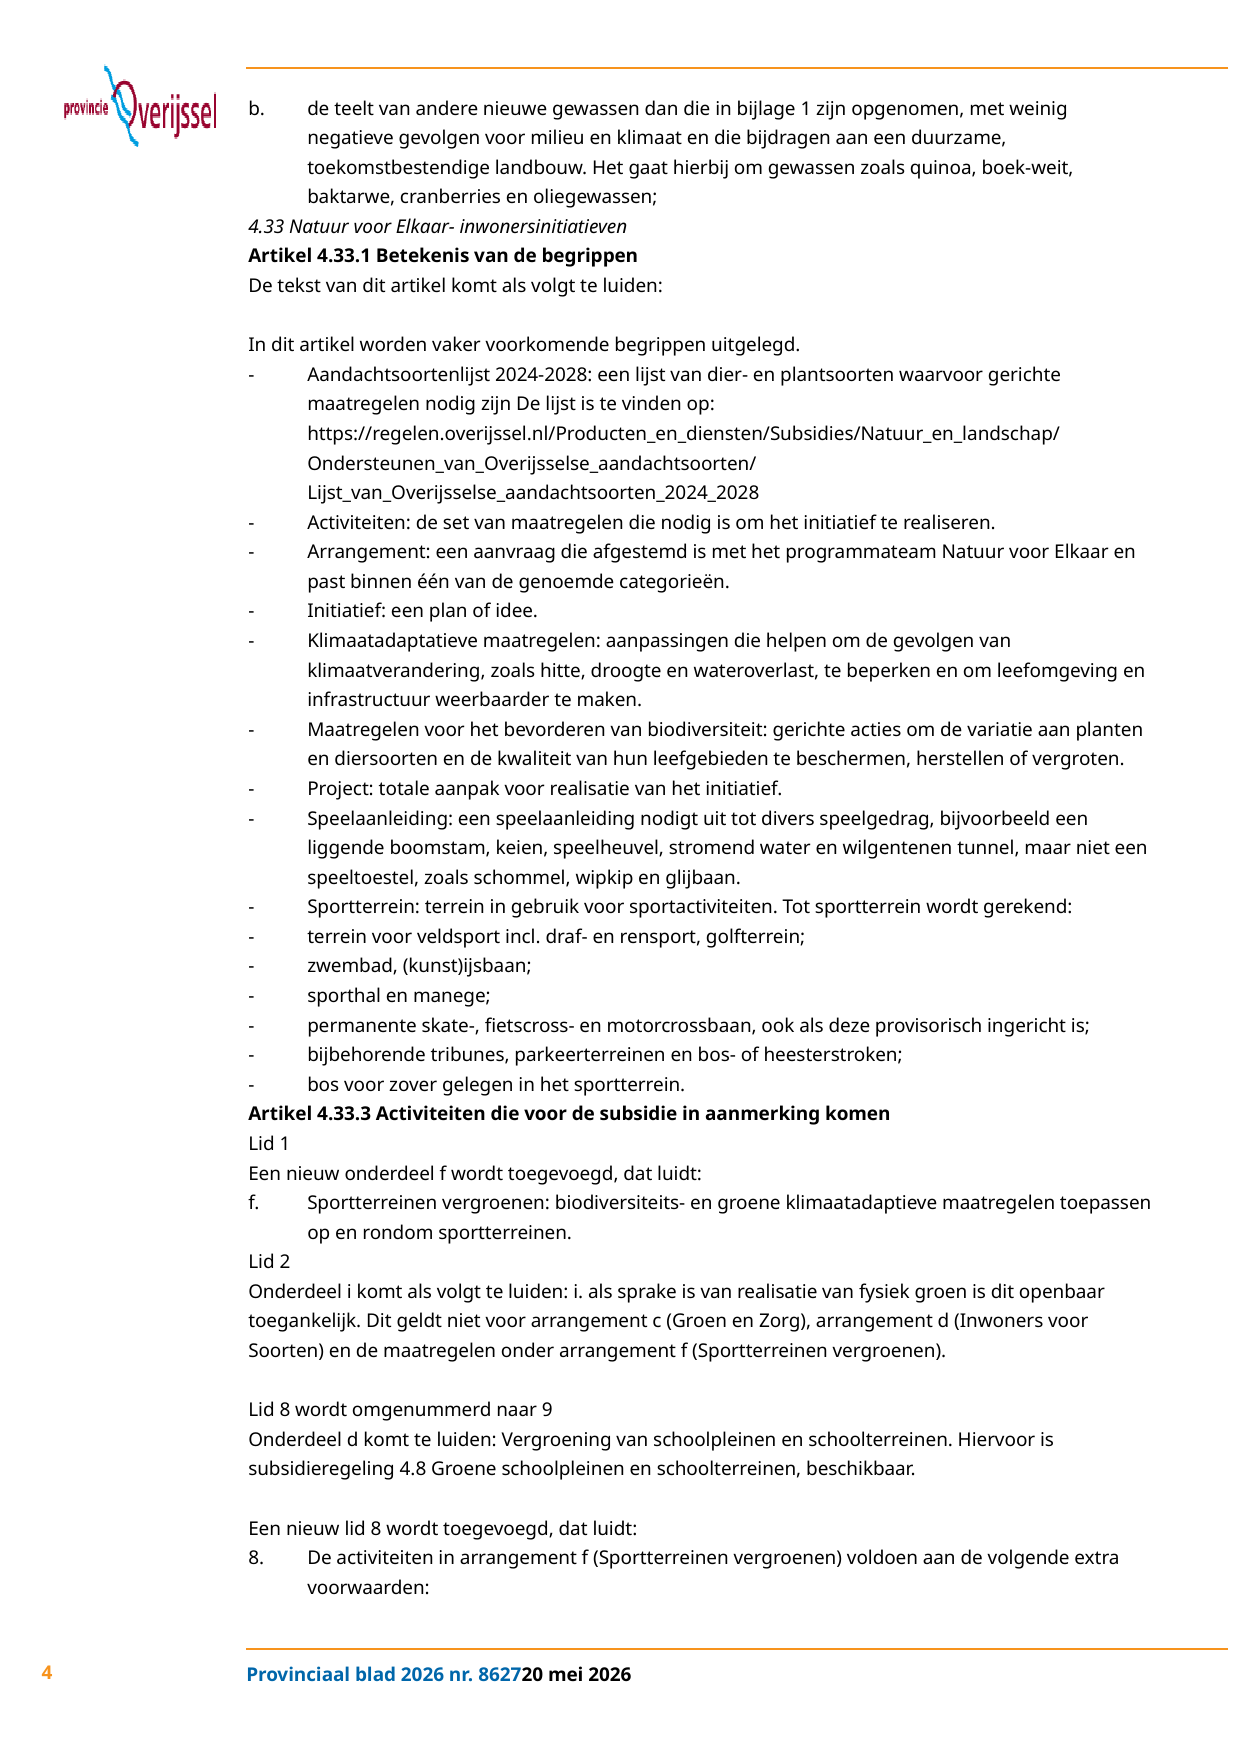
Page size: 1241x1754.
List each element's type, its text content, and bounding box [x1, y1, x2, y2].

list bos voor zover gelegen in het sportterrein. [248, 1071, 1152, 1097]
list Arrangement: een aanvraag die afgestemd is met het programmateam Natuur voor Elkaar en past binnen één van de genoemde categorieën. [248, 538, 1152, 594]
list Project: totale aanpak voor realisatie van het initiatief. [248, 775, 1152, 801]
list zwembad, (kunst)ijsbaan; [248, 953, 1152, 978]
text De tekst van dit artikel komt als volgt te luiden: [248, 272, 1152, 298]
picture [41, 47, 231, 172]
list bijbehorende tribunes, parkeerterreinen en bos- of heesterstroken; [248, 1041, 1152, 1067]
text Onderdeel i komt als volgt te luiden: i. als sprake is van realisatie van fysiek groen is dit openbaar toegankelijk. Dit geldt niet voor arrangement c (Groen en Zorg), arrangement d (Inwoners voor Soorten) en de maatregelen onder arrangement f (Sportterreinen vergroenen). [248, 1278, 1152, 1363]
text Onderdeel d komt te luiden: Vergroening van schoolpleinen en schoolterreinen. Hiervoor is subsidieregeling 4.8 Groene schoolpleinen en schoolterreinen, beschikbaar. [248, 1426, 1152, 1481]
text Een nieuw lid 8 wordt toegevoegd, dat luidt: [248, 1515, 1152, 1541]
list permanente skate-, fietscross- en motorcrossbaan, ook als deze provisorisch ingericht is; [248, 1012, 1152, 1038]
list Sportterrein: terrein in gebruik voor sportactiviteiten. Tot sportterrein wordt gerekend: [248, 893, 1152, 919]
text Lid 1 [248, 1130, 1152, 1156]
text In dit artikel worden vaker voorkomende begrippen uitgelegd. [248, 331, 1152, 357]
text Artikel 4.33.1 Betekenis van de begrippen [248, 243, 1152, 268]
list Aandachtsoortenlijst 2024-2028: een lijst van dier- en plantsoorten waarvoor gerichte maatregelen nodig zijn De lijst is te vinden op: https://regelen.overijssel.nl/Producten_en_diensten/Subsidies/Natuur_en_landschap/Ondersteunen_van_Overijsselse_aandachtsoorten/Lijst_van_Overijsselse_aandachtsoorten_2024_2028 [248, 361, 1152, 505]
text Artikel 4.33.3 Activiteiten die voor de subsidie in aanmerking komen [248, 1101, 1152, 1126]
list Sportterreinen vergroenen: biodiversiteits- en groene klimaatadaptieve maatregelen toepassen op en rondom sportterreinen. [248, 1189, 1152, 1245]
text Lid 2 [248, 1248, 1152, 1274]
list sporthal en manege; [248, 982, 1152, 1008]
list De activiteiten in arrangement f (Sportterreinen vergroenen) voldoen aan de volgende extra voorwaarden: [248, 1544, 1152, 1600]
list Klimaatadaptatieve maatregelen: aanpassingen die helpen om de gevolgen van klimaatverandering, zoals hitte, droogte en wateroverlast, te beperken en om leefomgeving en infrastructuur weerbaarder te maken. [248, 627, 1152, 712]
list Speelaanleiding: een speelaanleiding nodigt uit tot divers speelgedrag, bijvoorbeeld een liggende boomstam, keien, speelheuvel, stromend water en wilgentenen tunnel, maar niet een speeltoestel, zoals schommel, wipkip en glijbaan. [248, 805, 1152, 890]
list de teelt van andere nieuwe gewassen dan die in bijlage 1 zijn opgenomen, met weinig negatieve gevolgen voor milieu en klimaat en die bijdragen aan een duurzame, toekomstbestendige landbouw. Het gaat hierbij om gewassen zoals quinoa, boek-weit, baktarwe, cranberries en oliegewassen; [248, 95, 1152, 209]
list Maatregelen voor het bevorderen van biodiversiteit: gerichte acties om de variatie aan planten en diersoorten en de kwaliteit van hun leefgebieden te beschermen, herstellen of vergroten. [248, 716, 1152, 771]
list terrein voor veldsport incl. draf- en rensport, golfterrein; [248, 923, 1152, 949]
text Een nieuw onderdeel f wordt toegevoegd, dat luidt: [248, 1160, 1152, 1186]
list Initiatief: een plan of idee. [248, 598, 1152, 623]
text Lid 8 wordt omgenummerd naar 9 [248, 1396, 1152, 1422]
text 4.33 Natuur voor Elkaar- inwonersinitiatieven [248, 213, 1152, 239]
list Activiteiten: de set van maatregelen die nodig is om het initiatief te realiseren. [248, 509, 1152, 535]
